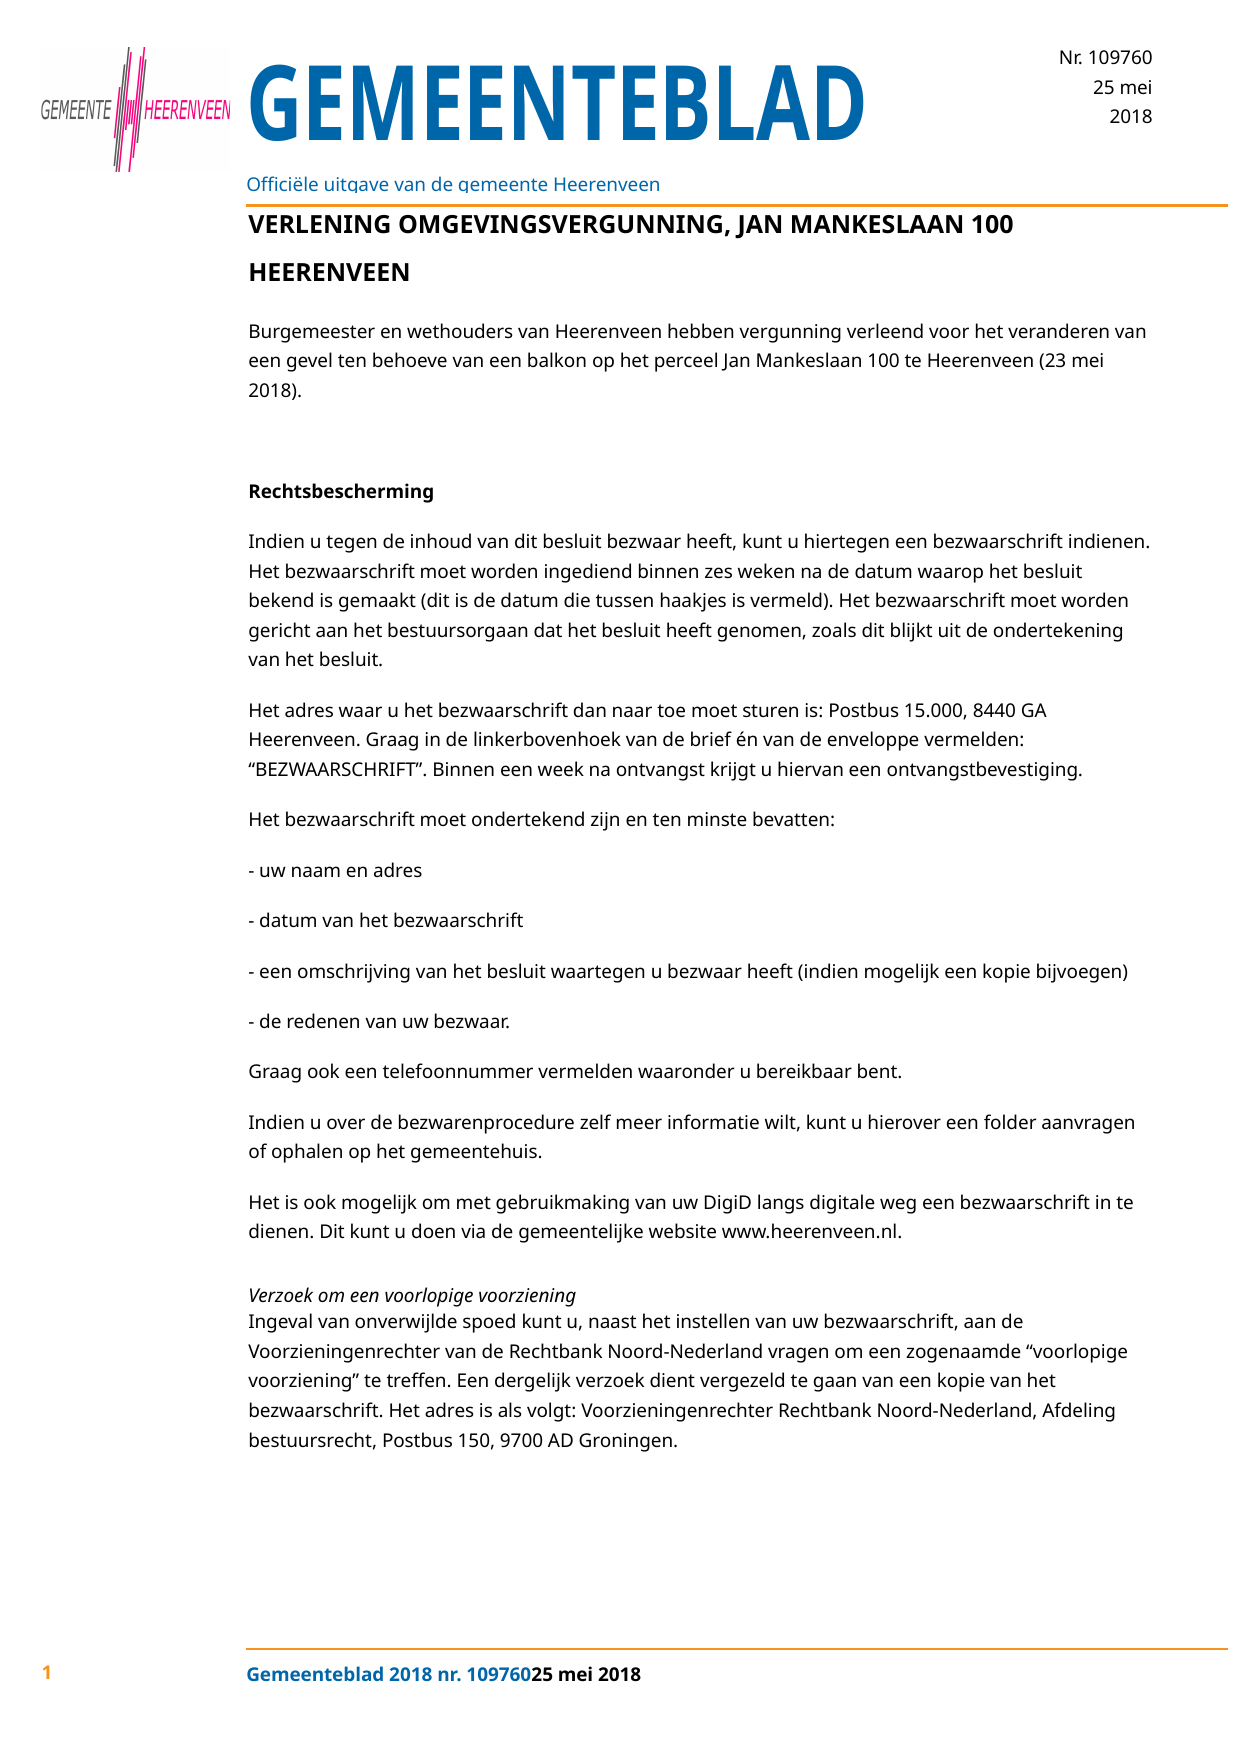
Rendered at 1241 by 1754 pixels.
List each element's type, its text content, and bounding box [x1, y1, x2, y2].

text - uw naam en adres [248, 857, 1152, 883]
text Indien u over de bezwarenprocedure zelf meer informatie wilt, kunt u hierover een folder aanvragen of ophalen op het gemeentehuis. [248, 1109, 1152, 1164]
text - de redenen van uw bezwaar. [248, 1008, 1152, 1034]
text Graag ook een telefoonnummer vermelden waaronder u bereikbaar bent. [248, 1059, 1152, 1084]
text Verzoek om een voorlopige voorziening [248, 1283, 1152, 1308]
text - een omschrijving van het besluit waartegen u bezwaar heeft (indien mogelijk een kopie bijvoegen) [248, 958, 1152, 984]
text Ingeval van onverwijlde spoed kunt u, naast het instellen van uw bezwaarschrift, aan de Voorzieningenrechter van de Rechtbank Noord-Nederland vragen om een zogenaamde “voorlopige voorziening” te treffen. Een dergelijk verzoek dient vergezeld te gaan van een kopie van het bezwaarschrift. Het adres is als volgt: Voorzieningenrechter Rechtbank Noord-Nederland, Afdeling bestuursrecht, Postbus 150, 9700 AD Groningen. [248, 1308, 1152, 1452]
text - datum van het bezwaarschrift [248, 907, 1152, 933]
picture [41, 47, 231, 172]
text Het adres waar u het bezwaarschrift dan naar toe moet sturen is: Postbus 15.000, 8440 GA Heerenveen. Graag in de linkerbovenhoek van de brief én van de enveloppe vermelden: “BEZWAARSCHRIFT”. Binnen een week na ontvangst krijgt u hiervan een ontvangstbevestiging. [248, 697, 1152, 782]
text Het bezwaarschrift moet ondertekend zijn en ten minste bevatten: [248, 807, 1152, 832]
text Het is ook mogelijk om met gebruikmaking van uw DigiD langs digitale weg een bezwaarschrift in te dienen. Dit kunt u doen via de gemeentelijke website www.heerenveen.nl. [248, 1189, 1152, 1244]
text Burgemeester en wethouders van Heerenveen hebben vergunning verleend voor het veranderen van een gevel ten behoeve van een balkon op het perceel Jan Mankeslaan 100 te Heerenveen (23 mei 2018). [248, 318, 1152, 403]
text Indien u tegen de inhoud van dit besluit bezwaar heeft, kunt u hiertegen een bezwaarschrift indienen. Het bezwaarschrift moet worden ingediend binnen zes weken na de datum waarop het besluit bekend is gemaakt (dit is de datum die tussen haakjes is vermeld). Het bezwaarschrift moet worden gericht aan het bestuursorgaan dat het besluit heeft genomen, zoals dit blijkt uit de ondertekening van het besluit. [248, 528, 1152, 672]
text Rechtsbescherming [248, 478, 1152, 504]
text VERLENING OMGEVINGSVERGUNNING, JAN MANKESLAAN 100 HEERENVEEN [248, 207, 1152, 288]
